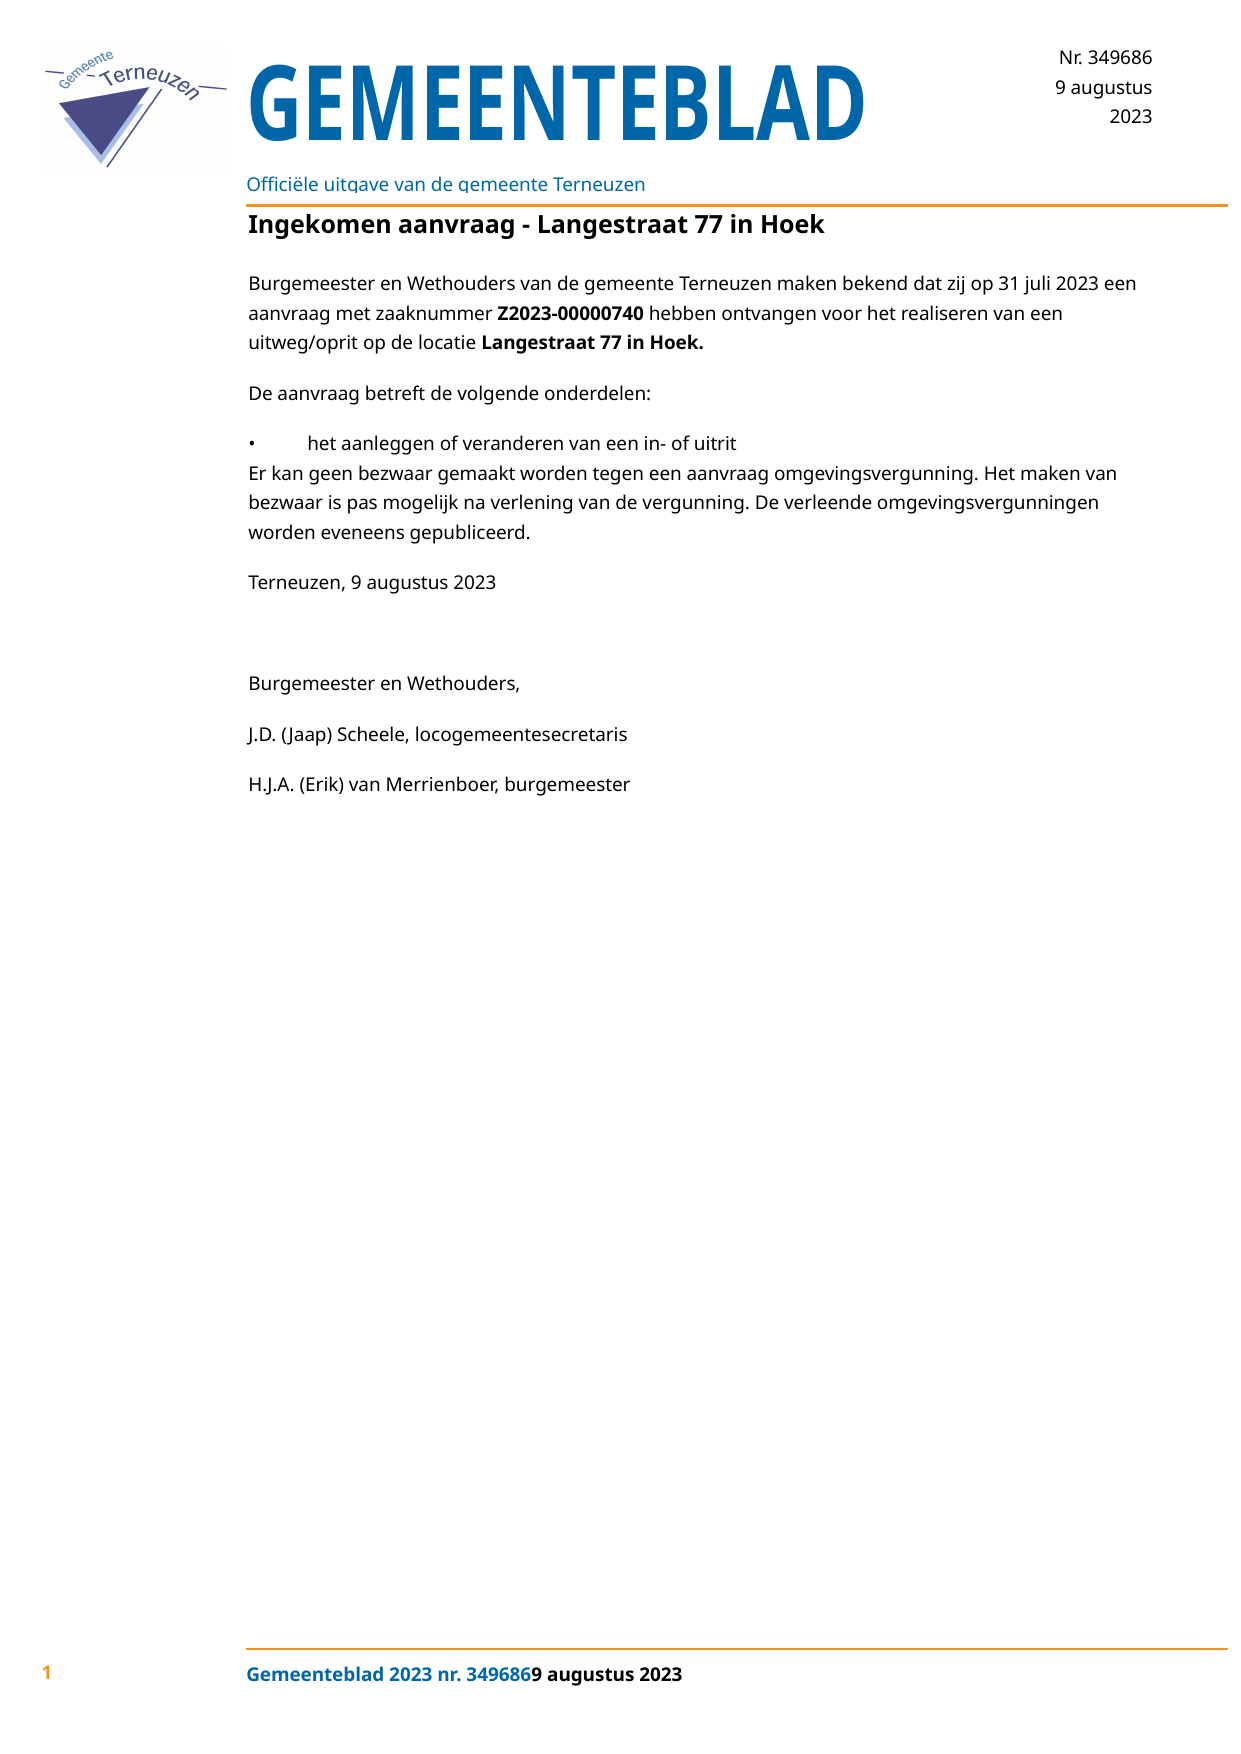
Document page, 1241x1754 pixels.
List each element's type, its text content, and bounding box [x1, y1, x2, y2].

text Burgemeester en Wethouders, [248, 670, 1152, 696]
text Burgemeester en Wethouders van de gemeente Terneuzen maken bekend dat zij op 31 juli 2023 een aanvraag met zaaknummer Z2023-00000740 hebben ontvangen voor het realiseren van een uitweg/oprit op de locatie Langestraat 77 in Hoek. [248, 270, 1152, 355]
text H.J.A. (Erik) van Merrienboer, burgemeester [248, 771, 1152, 797]
list het aanleggen of veranderen van een in- of uitrit [248, 430, 1152, 456]
text De aanvraag betreft de volgende onderdelen: [248, 380, 1152, 406]
text Ingekomen aanvraag - Langestraat 77 in Hoek [248, 207, 1152, 241]
text J.D. (Jaap) Scheele, locogemeentesecretaris [248, 721, 1152, 746]
picture [41, 47, 231, 172]
text Er kan geen bezwaar gemaakt worden tegen een aanvraag omgevingsvergunning. Het maken van bezwaar is pas mogelijk na verlening van de vergunning. De verleende omgevingsvergunningen worden eveneens gepubliceerd. [248, 460, 1152, 545]
text Terneuzen, 9 augustus 2023 [248, 569, 1152, 595]
